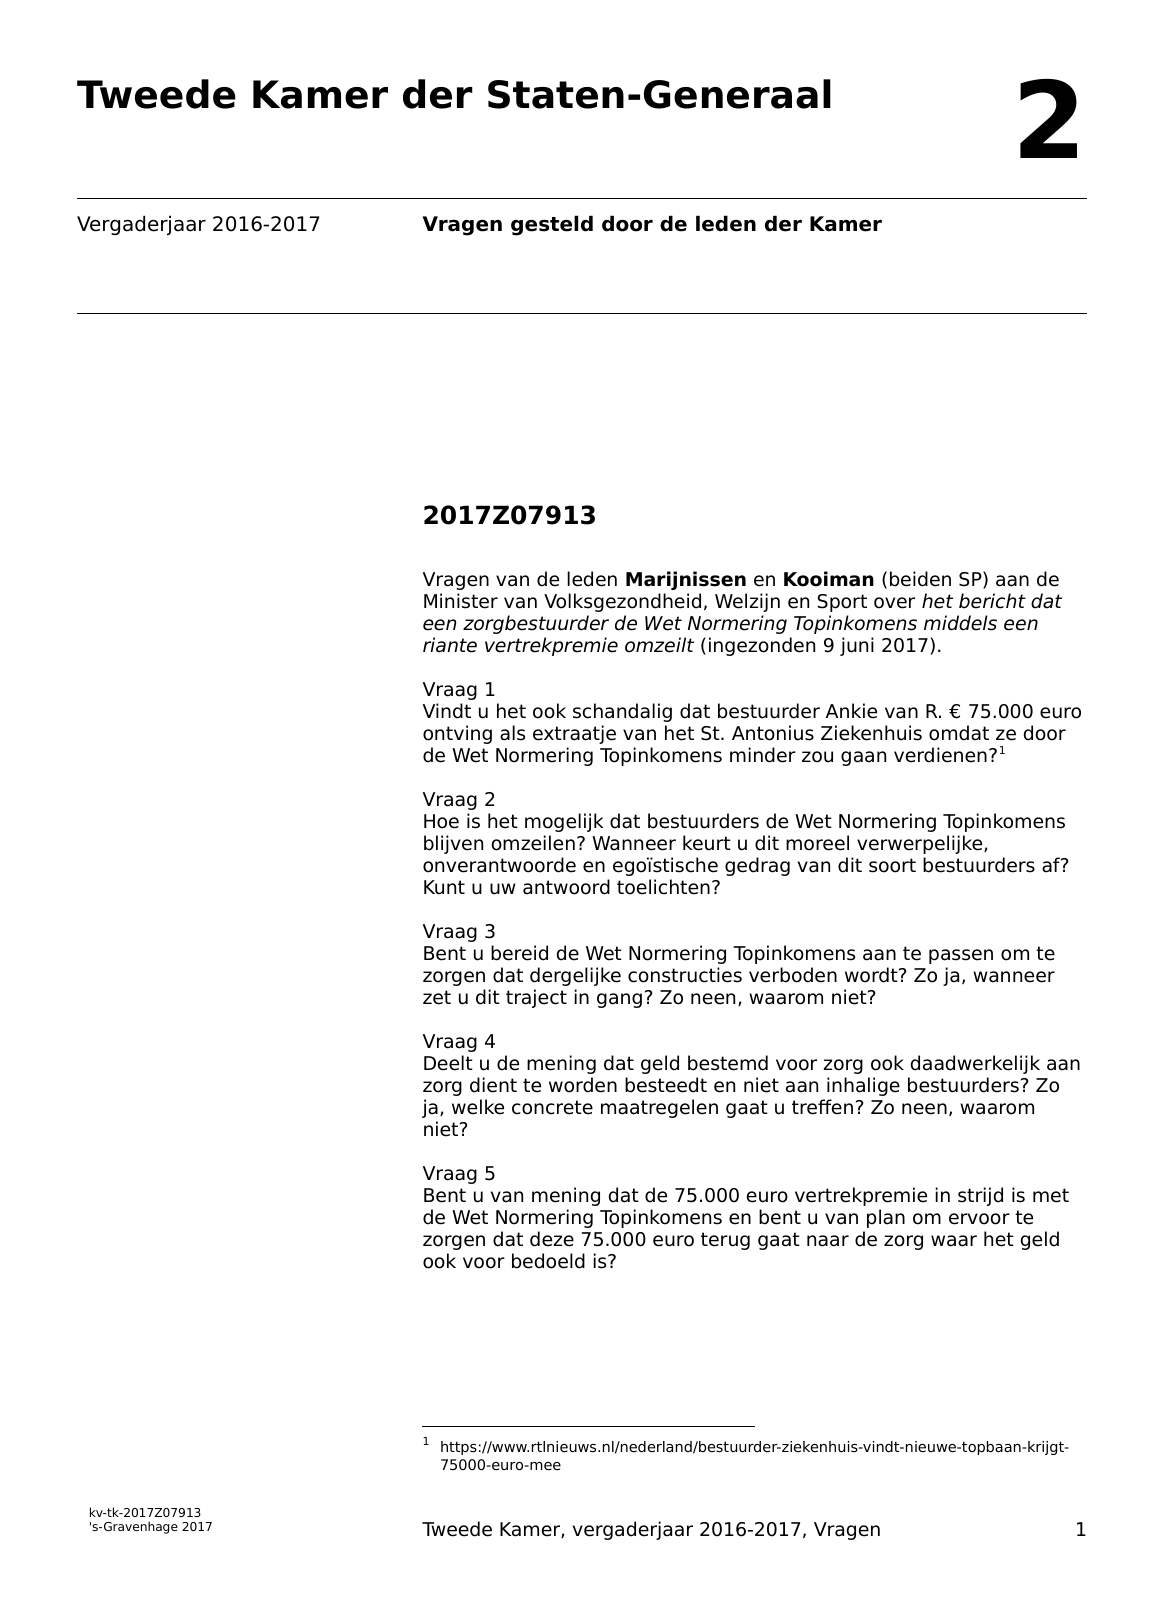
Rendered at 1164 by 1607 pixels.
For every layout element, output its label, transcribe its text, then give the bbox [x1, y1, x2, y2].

text https://www.rtlnieuws.nl/nederland/bestuurder-ziekenhuis-vindt-nieuwe-topbaan-krijgt-75000-euro-mee [422, 1435, 1087, 1474]
text 2017Z07913 [422, 501, 1087, 531]
table_cell Vergaderjaar 2016-2017 [77, 199, 422, 313]
text 's-Gravenhage 2017 [88, 1520, 323, 1534]
table_cell Vragen gesteld door de leden der Kamer [422, 199, 1087, 313]
text Vindt u het ook schandalig dat bestuurder Ankie van R. € 75.000 euro ontving als extraatje van het St. Antonius Ziekenhuis omdat ze door de Wet Normering Topinkomens minder zou gaan verdienen? [422, 701, 1087, 767]
table_header Tweede Kamer der Staten-Generaal [77, 59, 886, 198]
text Deelt u de mening dat geld bestemd voor zorg ook daadwerkelijk aan zorg dient te worden besteedt en niet aan inhalige bestuurders? Zo ja, welke concrete maatregelen gaat u treffen? Zo neen, waarom niet? [422, 1053, 1087, 1141]
text Vraag 5 [422, 1163, 1087, 1185]
text Hoe is het mogelijk dat bestuurders de Wet Normering Topinkomens blijven omzeilen? Wanneer keurt u dit moreel verwerpelijke, onverantwoorde en egoïstische gedrag van dit soort bestuurders af? Kunt u uw antwoord toelichten? [422, 811, 1087, 899]
text Bent u bereid de Wet Normering Topinkomens aan te passen om te zorgen dat dergelijke constructies verboden wordt? Zo ja, wanneer zet u dit traject in gang? Zo neen, waarom niet? [422, 943, 1087, 1009]
text kv-tk-2017Z07913 [88, 1506, 323, 1520]
text Vragen van de leden Marijnissen en Kooiman (beiden SP) aan de Minister van Volksgezondheid, Welzijn en Sport over het bericht dat een zorgbestuurder de Wet Normering Topinkomens middels een riante vertrekpremie omzeilt (ingezonden 9 juni 2017). [422, 569, 1087, 657]
text Vraag 2 [422, 789, 1087, 811]
text Vraag 3 [422, 921, 1087, 943]
text Vraag 4 [422, 1031, 1087, 1053]
table_header 2 [886, 59, 1087, 198]
text Vraag 1 [422, 679, 1087, 701]
text Bent u van mening dat de 75.000 euro vertrekpremie in strijd is met de Wet Normering Topinkomens en bent u van plan om ervoor te zorgen dat deze 75.000 euro terug gaat naar de zorg waar het geld ook voor bedoeld is? [422, 1185, 1087, 1273]
